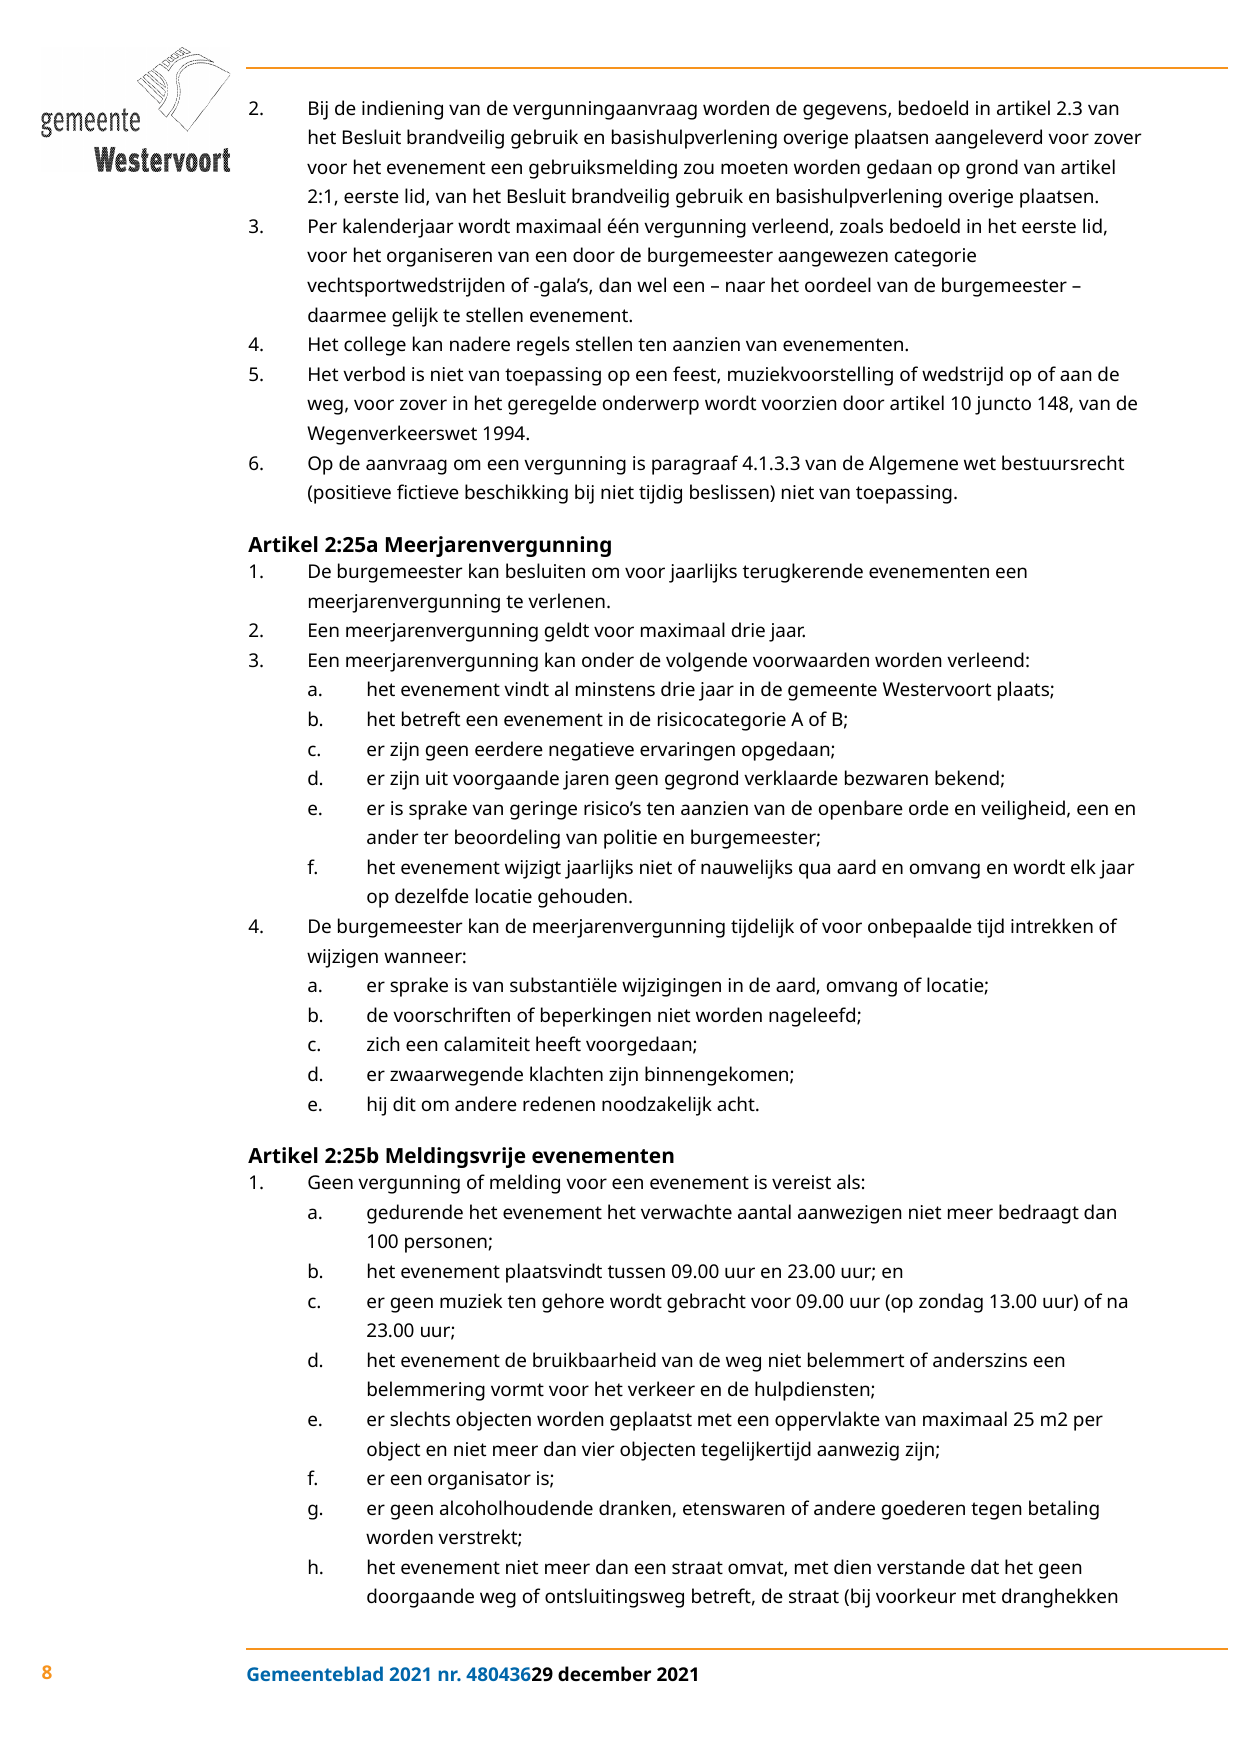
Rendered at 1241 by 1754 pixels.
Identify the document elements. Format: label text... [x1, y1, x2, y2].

list Geen vergunning of melding voor een evenement is vereist als: [248, 1169, 1152, 1195]
list Een meerjarenvergunning geldt voor maximaal drie jaar. [248, 617, 1152, 643]
list er geen muziek ten gehore wordt gebracht voor 09.00 uur (op zondag 13.00 uur) of na 23.00 uur; [307, 1288, 1152, 1343]
list zich een calamiteit heeft voorgedaan; [307, 1032, 1152, 1057]
list gedurende het evenement het verwachte aantal aanwezigen niet meer bedraagt dan 100 personen; [307, 1199, 1152, 1254]
list het evenement de bruikbaarheid van de weg niet belemmert of anderszins een belemmering vormt voor het verkeer en de hulpdiensten; [307, 1347, 1152, 1402]
list Per kalenderjaar wordt maximaal één vergunning verleend, zoals bedoeld in het eerste lid, voor het organiseren van een door de burgemeester aangewezen categorie vechtsportwedstrijden of -gala’s, dan wel een – naar het oordeel van de burgemeester – daarmee gelijk te stellen evenement. [248, 213, 1152, 328]
list het evenement plaatsvindt tussen 09.00 uur en 23.00 uur; en [307, 1258, 1152, 1284]
list er geen alcoholhoudende dranken, etenswaren of andere goederen tegen betaling worden verstrekt; [307, 1495, 1152, 1550]
list Een meerjarenvergunning kan onder de volgende voorwaarden worden verleend: [248, 647, 1152, 673]
list Het college kan nadere regels stellen ten aanzien van evenementen. [248, 331, 1152, 357]
list hij dit om andere redenen noodzakelijk acht. [307, 1091, 1152, 1116]
list het evenement vindt al minstens drie jaar in de gemeente Westervoort plaats; [307, 677, 1152, 702]
list Het verbod is niet van toepassing op een feest, muziekvoorstelling of wedstrijd op of aan de weg, voor zover in het geregelde onderwerp wordt voorzien door artikel 10 juncto 148, van de Wegenverkeerswet 1994. [248, 361, 1152, 446]
list De burgemeester kan de meerjarenvergunning tijdelijk of voor onbepaalde tijd intrekken of wijzigen wanneer: [248, 913, 1152, 968]
list er slechts objecten worden geplaatst met een oppervlakte van maximaal 25 m2 per object en niet meer dan vier objecten tegelijkertijd aanwezig zijn; [307, 1406, 1152, 1462]
list er zijn uit voorgaande jaren geen gegrond verklaarde bezwaren bekend; [307, 765, 1152, 791]
list er zijn geen eerdere negatieve ervaringen opgedaan; [307, 736, 1152, 761]
list er sprake is van substantiële wijzigingen in de aard, omvang of locatie; [307, 972, 1152, 998]
list het evenement niet meer dan een straat omvat, met dien verstande dat het geen doorgaande weg of ontsluitingsweg betreft, de straat (bij voorkeur met dranghekken [307, 1554, 1152, 1609]
list Bij de indiening van de vergunningaanvraag worden de gegevens, bedoeld in artikel 2.3 van het Besluit brandveilig gebruik en basishulpverlening overige plaatsen aangeleverd voor zover voor het evenement een gebruiksmelding zou moeten worden gedaan op grond van artikel 2:1, eerste lid, van het Besluit brandveilig gebruik en basishulpverlening overige plaatsen. [248, 95, 1152, 209]
picture [41, 47, 231, 172]
text Artikel 2:25a Meerjarenvergunning [248, 530, 1152, 558]
list er een organisator is; [307, 1465, 1152, 1491]
list Op de aanvraag om een vergunning is paragraaf 4.1.3.3 van de Algemene wet bestuursrecht (positieve fictieve beschikking bij niet tijdig beslissen) niet van toepassing. [248, 450, 1152, 505]
list de voorschriften of beperkingen niet worden nageleefd; [307, 1002, 1152, 1028]
text Artikel 2:25b Meldingsvrije evenementen [248, 1141, 1152, 1169]
list er zwaarwegende klachten zijn binnengekomen; [307, 1061, 1152, 1087]
list het evenement wijzigt jaarlijks niet of nauwelijks qua aard en omvang en wordt elk jaar op dezelfde locatie gehouden. [307, 854, 1152, 909]
list De burgemeester kan besluiten om voor jaarlijks terugkerende evenementen een meerjarenvergunning te verlenen. [248, 558, 1152, 613]
list het betreft een evenement in de risicocategorie A of B; [307, 706, 1152, 732]
list er is sprake van geringe risico’s ten aanzien van de openbare orde en veiligheid, een en ander ter beoordeling van politie en burgemeester; [307, 795, 1152, 850]
